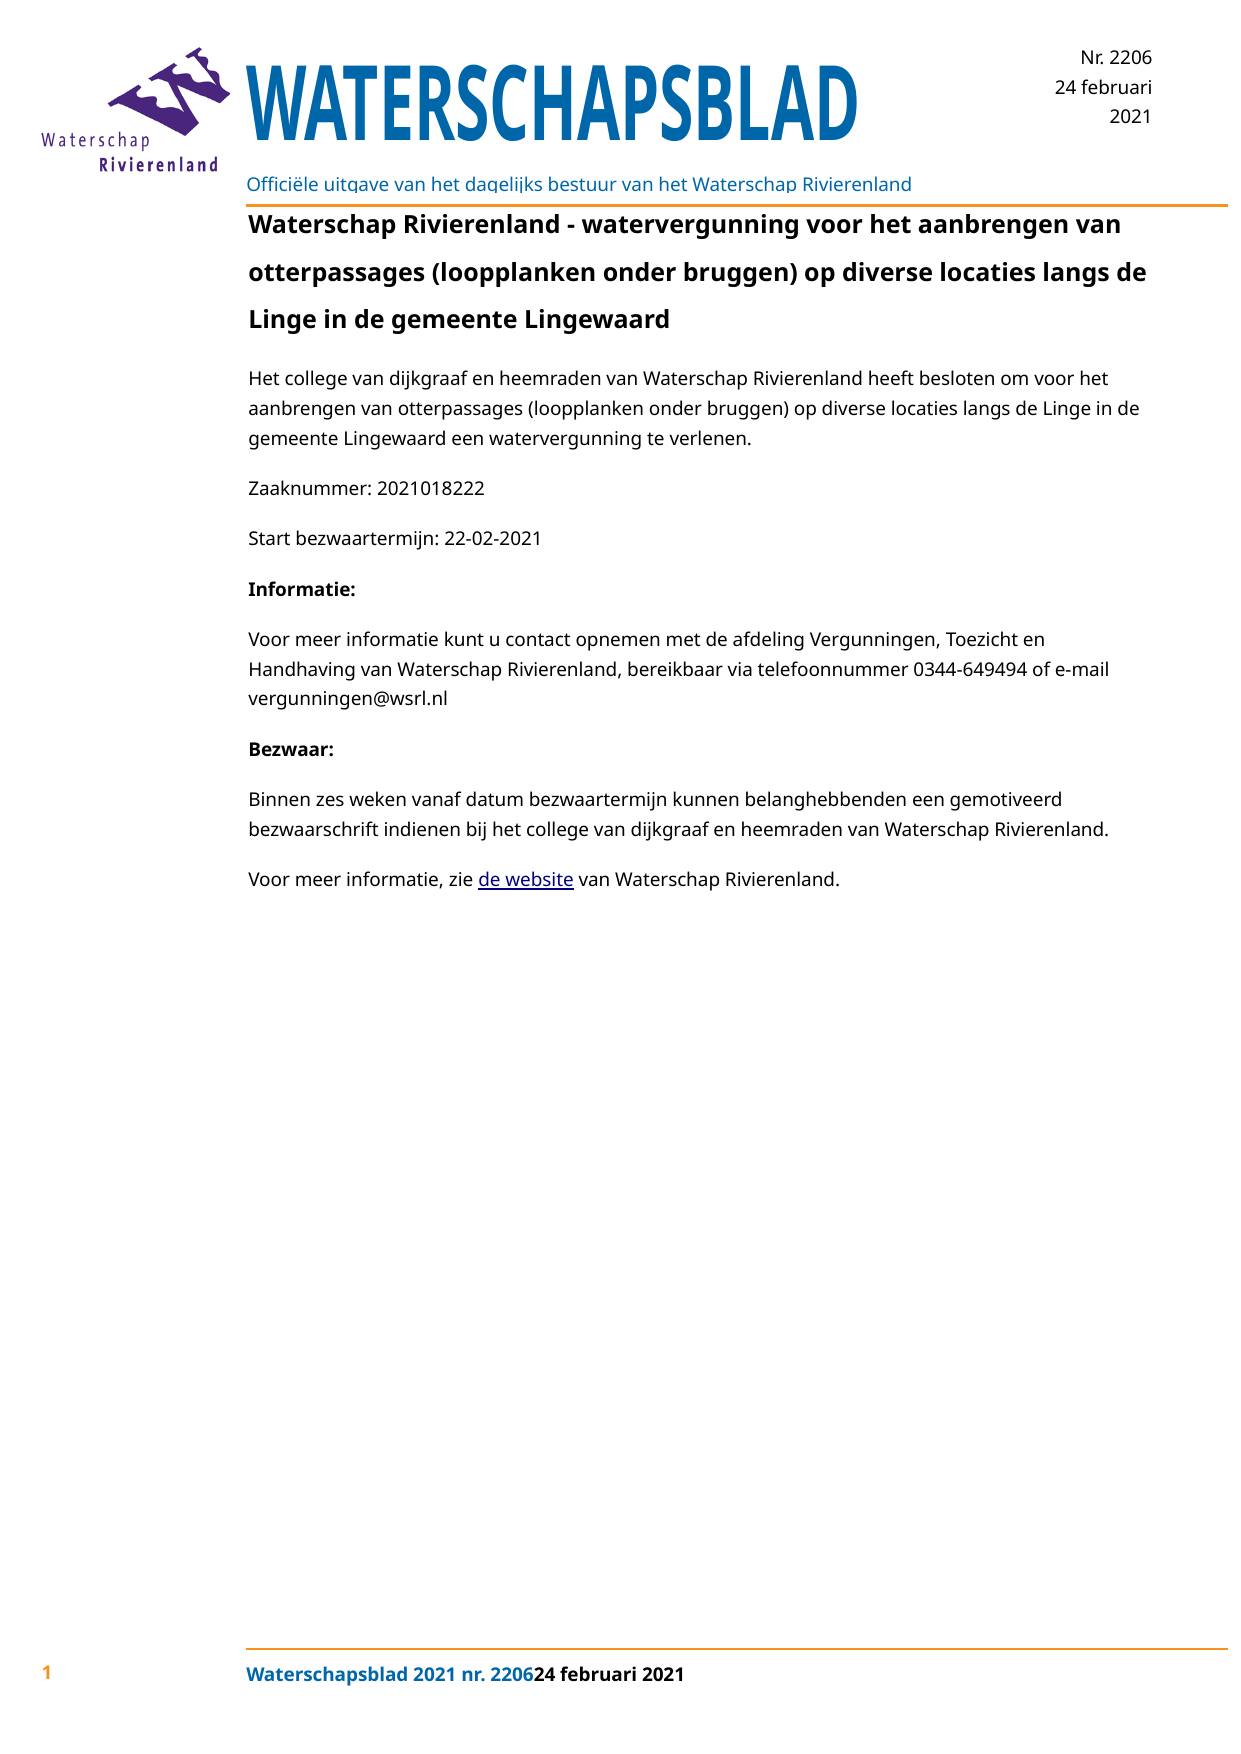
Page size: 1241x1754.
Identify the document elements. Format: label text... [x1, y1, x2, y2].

text Zaaknummer: 2021018222 [248, 475, 1152, 501]
text Bezwaar: [248, 736, 1152, 762]
text Informatie: [248, 576, 1152, 602]
text Het college van dijkgraaf en heemraden van Waterschap Rivierenland heeft besloten om voor het aanbrengen van otterpassages (loopplanken onder bruggen) op diverse locaties langs de Linge in de gemeente Lingewaard een watervergunning te verlenen. [248, 366, 1152, 450]
text Voor meer informatie kunt u contact opnemen met de afdeling Vergunningen, Toezicht en Handhaving van Waterschap Rivierenland, bereikbaar via telefoonnummer 0344-649494 of e-mail vergunningen@wsrl.nl [248, 626, 1152, 711]
text Binnen zes weken vanaf datum bezwaartermijn kunnen belanghebbenden een gemotiveerd bezwaarschrift indienen bij het college van dijkgraaf en heemraden van Waterschap Rivierenland. [248, 786, 1152, 842]
text Waterschap Rivierenland - watervergunning voor het aanbrengen van otterpassages (loopplanken onder bruggen) op diverse locaties langs de Linge in de gemeente Lingewaard [248, 207, 1152, 336]
text Voor meer informatie, zie de website van Waterschap Rivierenland. [248, 866, 1152, 892]
picture [41, 47, 231, 172]
text Start bezwaartermijn: 22-02-2021 [248, 526, 1152, 551]
